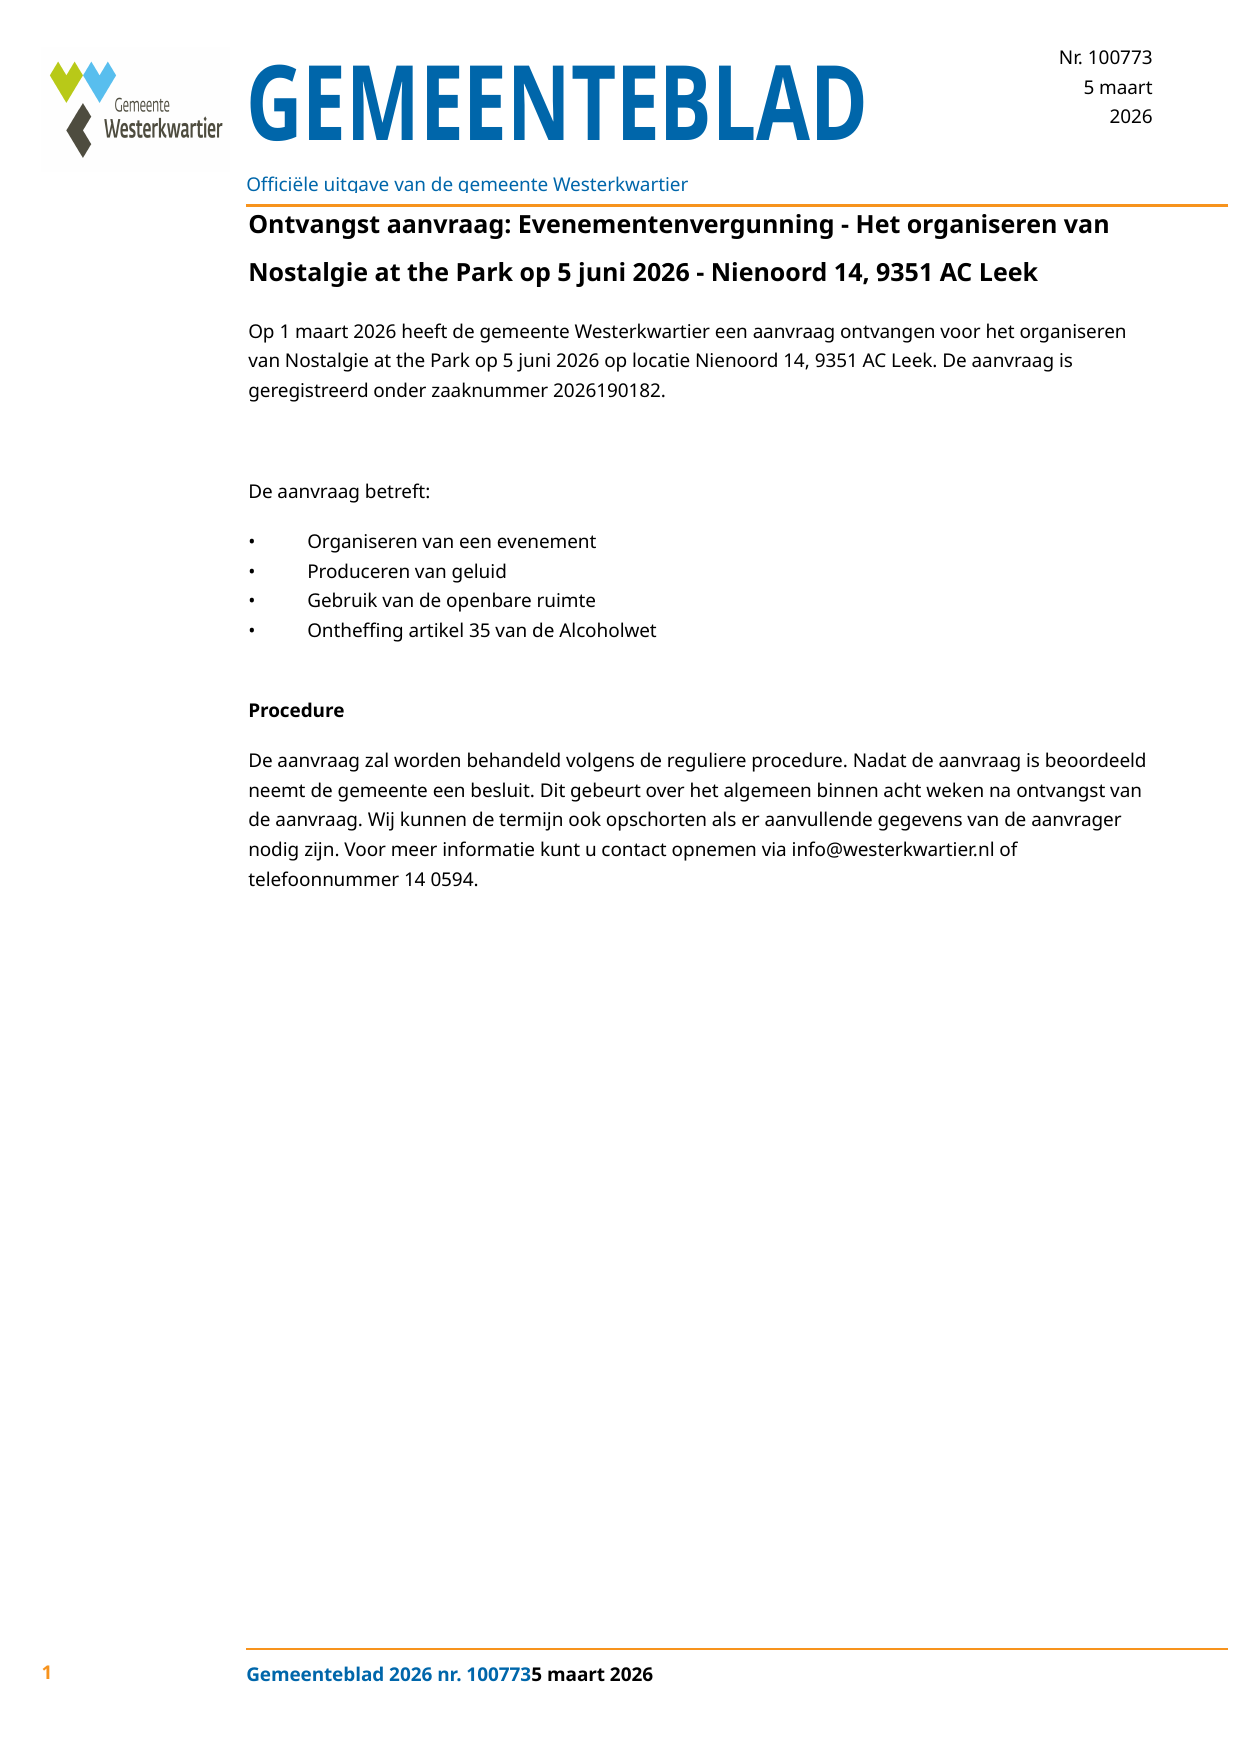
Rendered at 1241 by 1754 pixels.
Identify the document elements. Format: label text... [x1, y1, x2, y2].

list Gebruik van de openbare ruimte [248, 587, 1152, 613]
text De aanvraag betreft: [248, 478, 1152, 504]
text Ontvangst aanvraag: Evenementenvergunning - Het organiseren van Nostalgie at the Park op 5 juni 2026 - Nienoord 14, 9351 AC Leek [248, 207, 1152, 288]
picture [41, 47, 231, 172]
text Op 1 maart 2026 heeft de gemeente Westerkwartier een aanvraag ontvangen voor het organiseren van Nostalgie at the Park op 5 juni 2026 op locatie Nienoord 14, 9351 AC Leek. De aanvraag is geregistreerd onder zaaknummer 2026190182. [248, 318, 1152, 403]
list Produceren van geluid [248, 558, 1152, 584]
list Organiseren van een evenement [248, 528, 1152, 554]
text De aanvraag zal worden behandeld volgens de reguliere procedure. Nadat de aanvraag is beoordeeld neemt de gemeente een besluit. Dit gebeurt over het algemeen binnen acht weken na ontvangst van de aanvraag. Wij kunnen de termijn ook opschorten als er aanvullende gegevens van de aanvrager nodig zijn. Voor meer informatie kunt u contact opnemen via info@westerkwartier.nl of telefoonnummer 14 0594. [248, 747, 1152, 892]
list Ontheffing artikel 35 van de Alcoholwet [248, 617, 1152, 643]
text Procedure [248, 697, 1152, 723]
